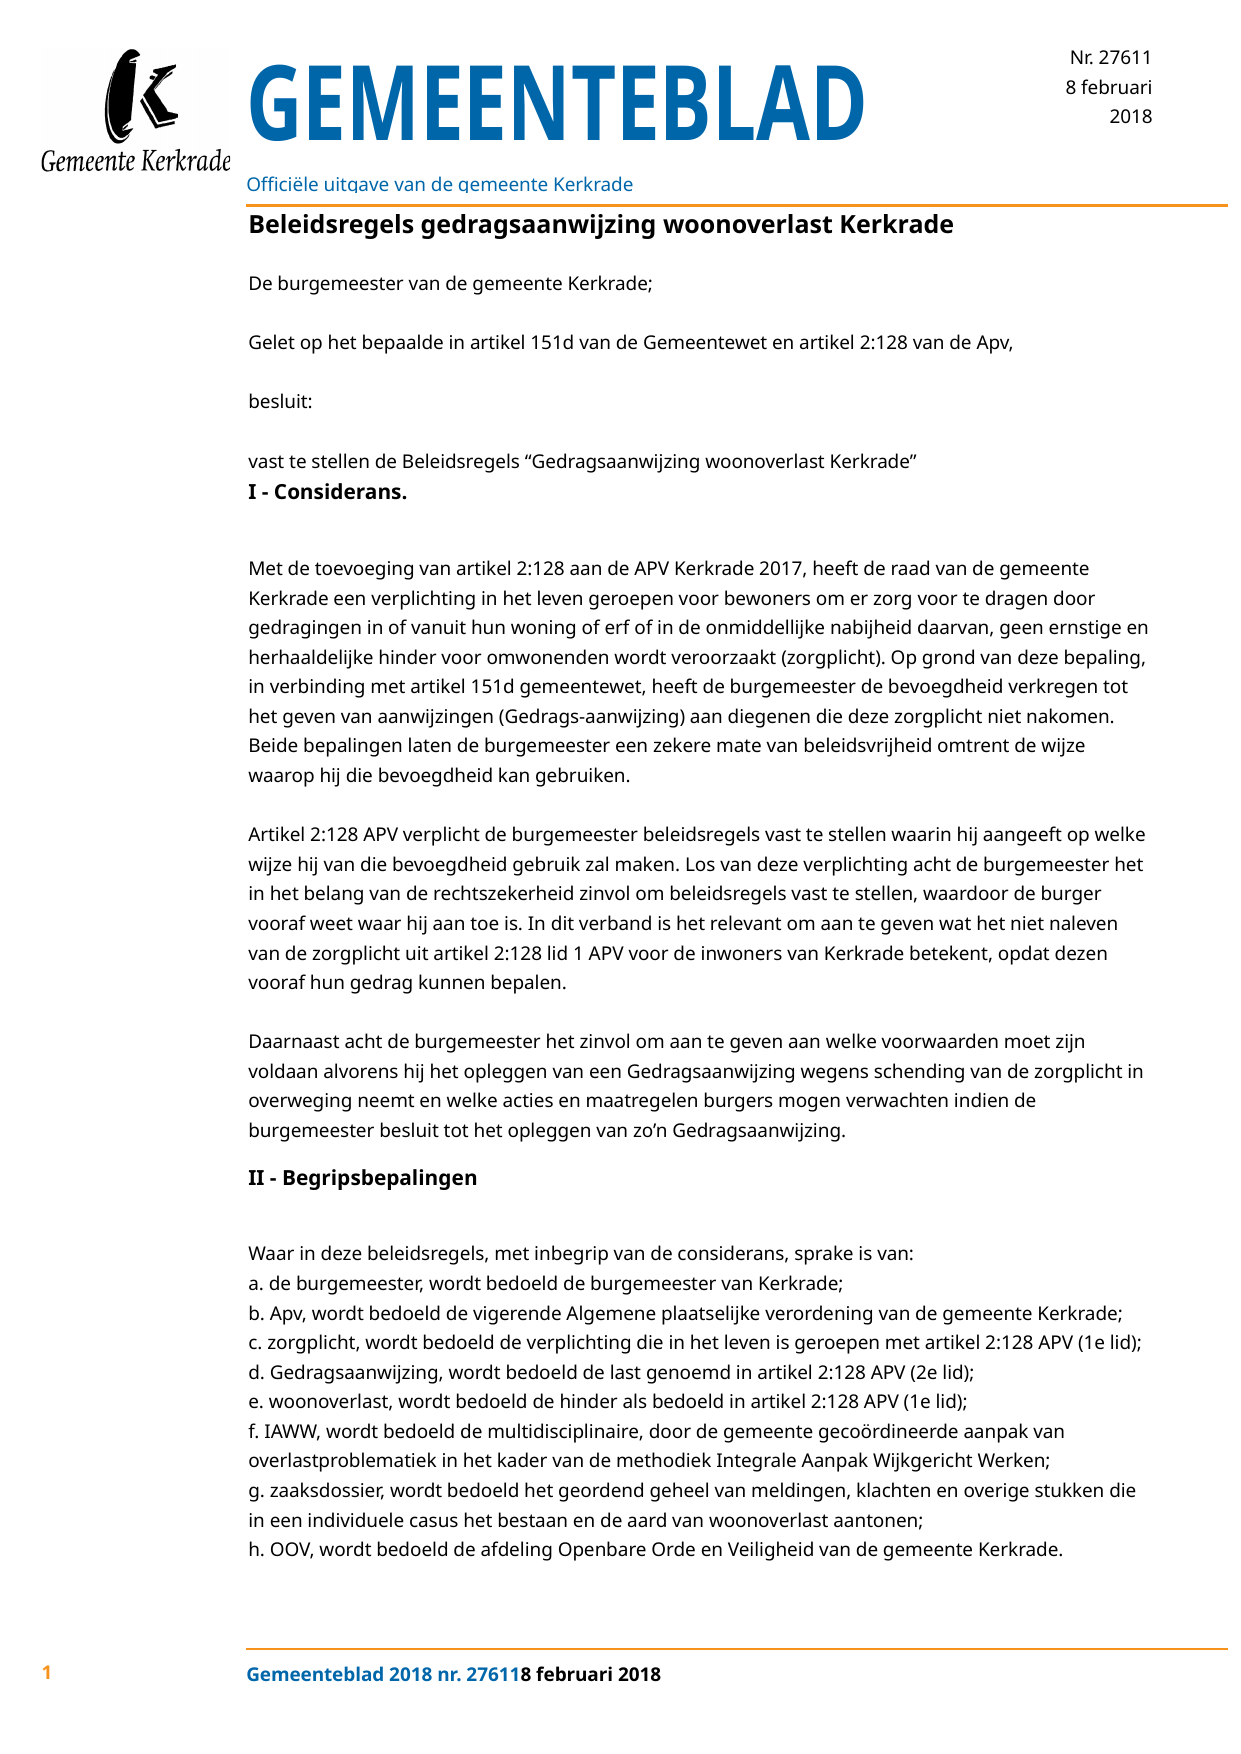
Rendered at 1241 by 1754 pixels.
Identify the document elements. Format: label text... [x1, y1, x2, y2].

text f. IAWW, wordt bedoeld de multidisciplinaire, door de gemeente gecoördineerde aanpak van overlastproblematiek in het kader van de methodiek Integrale Aanpak Wijkgericht Werken; [248, 1418, 1152, 1473]
text Daarnaast acht de burgemeester het zinvol om aan te geven aan welke voorwaarden moet zijn voldaan alvorens hij het opleggen van een Gedragsaanwijzing wegens schending van de zorgplicht in overweging neemt en welke acties en maatregelen burgers mogen verwachten indien de burgemeester besluit tot het opleggen van zo’n Gedragsaanwijzing. [248, 1028, 1152, 1143]
text b. Apv, wordt bedoeld de vigerende Algemene plaatselijke verordening van de gemeente Kerkrade; [248, 1300, 1152, 1325]
text g. zaaksdossier, wordt bedoeld het geordend geheel van meldingen, klachten en overige stukken die in een individuele casus het bestaan en de aard van woonoverlast aantonen; [248, 1477, 1152, 1532]
text Met de toevoeging van artikel 2:128 aan de APV Kerkrade 2017, heeft de raad van de gemeente Kerkrade een verplichting in het leven geroepen voor bewoners om er zorg voor te dragen door gedragingen in of vanuit hun woning of erf of in de onmiddellijke nabijheid daarvan, geen ernstige en herhaaldelijke hinder voor omwonenden wordt veroorzaakt (zorgplicht). Op grond van deze bepaling, in verbinding met artikel 151d gemeentewet, heeft de burgemeester de bevoegdheid verkregen tot het geven van aanwijzingen (Gedrags-aanwijzing) aan diegenen die deze zorgplicht niet nakomen. Beide bepalingen laten de burgemeester een zekere mate van beleidsvrijheid omtrent de wijze waarop hij die bevoegdheid kan gebruiken. [248, 555, 1152, 788]
text c. zorgplicht, wordt bedoeld de verplichting die in het leven is geroepen met artikel 2:128 APV (1e lid); [248, 1329, 1152, 1355]
text Beleidsregels gedragsaanwijzing woonoverlast Kerkrade [248, 207, 1152, 241]
text Waar in deze beleidsregels, met inbegrip van de considerans, sprake is van: [248, 1241, 1152, 1266]
text Artikel 2:128 APV verplicht de burgemeester beleidsregels vast te stellen waarin hij aangeeft op welke wijze hij van die bevoegdheid gebruik zal maken. Los van deze verplichting acht de burgemeester het in het belang van de rechtszekerheid zinvol om beleidsregels vast te stellen, waardoor de burger vooraf weet waar hij aan toe is. In dit verband is het relevant om aan te geven wat het niet naleven van de zorgplicht uit artikel 2:128 lid 1 APV voor de inwoners van Kerkrade betekent, opdat dezen vooraf hun gedrag kunnen bepalen. [248, 821, 1152, 995]
text e. woonoverlast, wordt bedoeld de hinder als bedoeld in artikel 2:128 APV (1e lid); [248, 1388, 1152, 1414]
text d. Gedragsaanwijzing, wordt bedoeld de last genoemd in artikel 2:128 APV (2e lid); [248, 1359, 1152, 1384]
text II - Begripsbepalingen [248, 1163, 1152, 1191]
text De burgemeester van de gemeente Kerkrade; [248, 270, 1152, 296]
text vast te stellen de Beleidsregels “Gedragsaanwijzing woonoverlast Kerkrade” [248, 448, 1152, 473]
text a. de burgemeester, wordt bedoeld de burgemeester van Kerkrade; [248, 1270, 1152, 1296]
text besluit: [248, 389, 1152, 414]
text Gelet op het bepaalde in artikel 151d van de Gemeentewet en artikel 2:128 van de Apv, [248, 329, 1152, 355]
picture [41, 47, 231, 172]
text I - Considerans. [248, 477, 1152, 506]
text h. OOV, wordt bedoeld de afdeling Openbare Orde en Veiligheid van de gemeente Kerkrade. [248, 1536, 1152, 1562]
